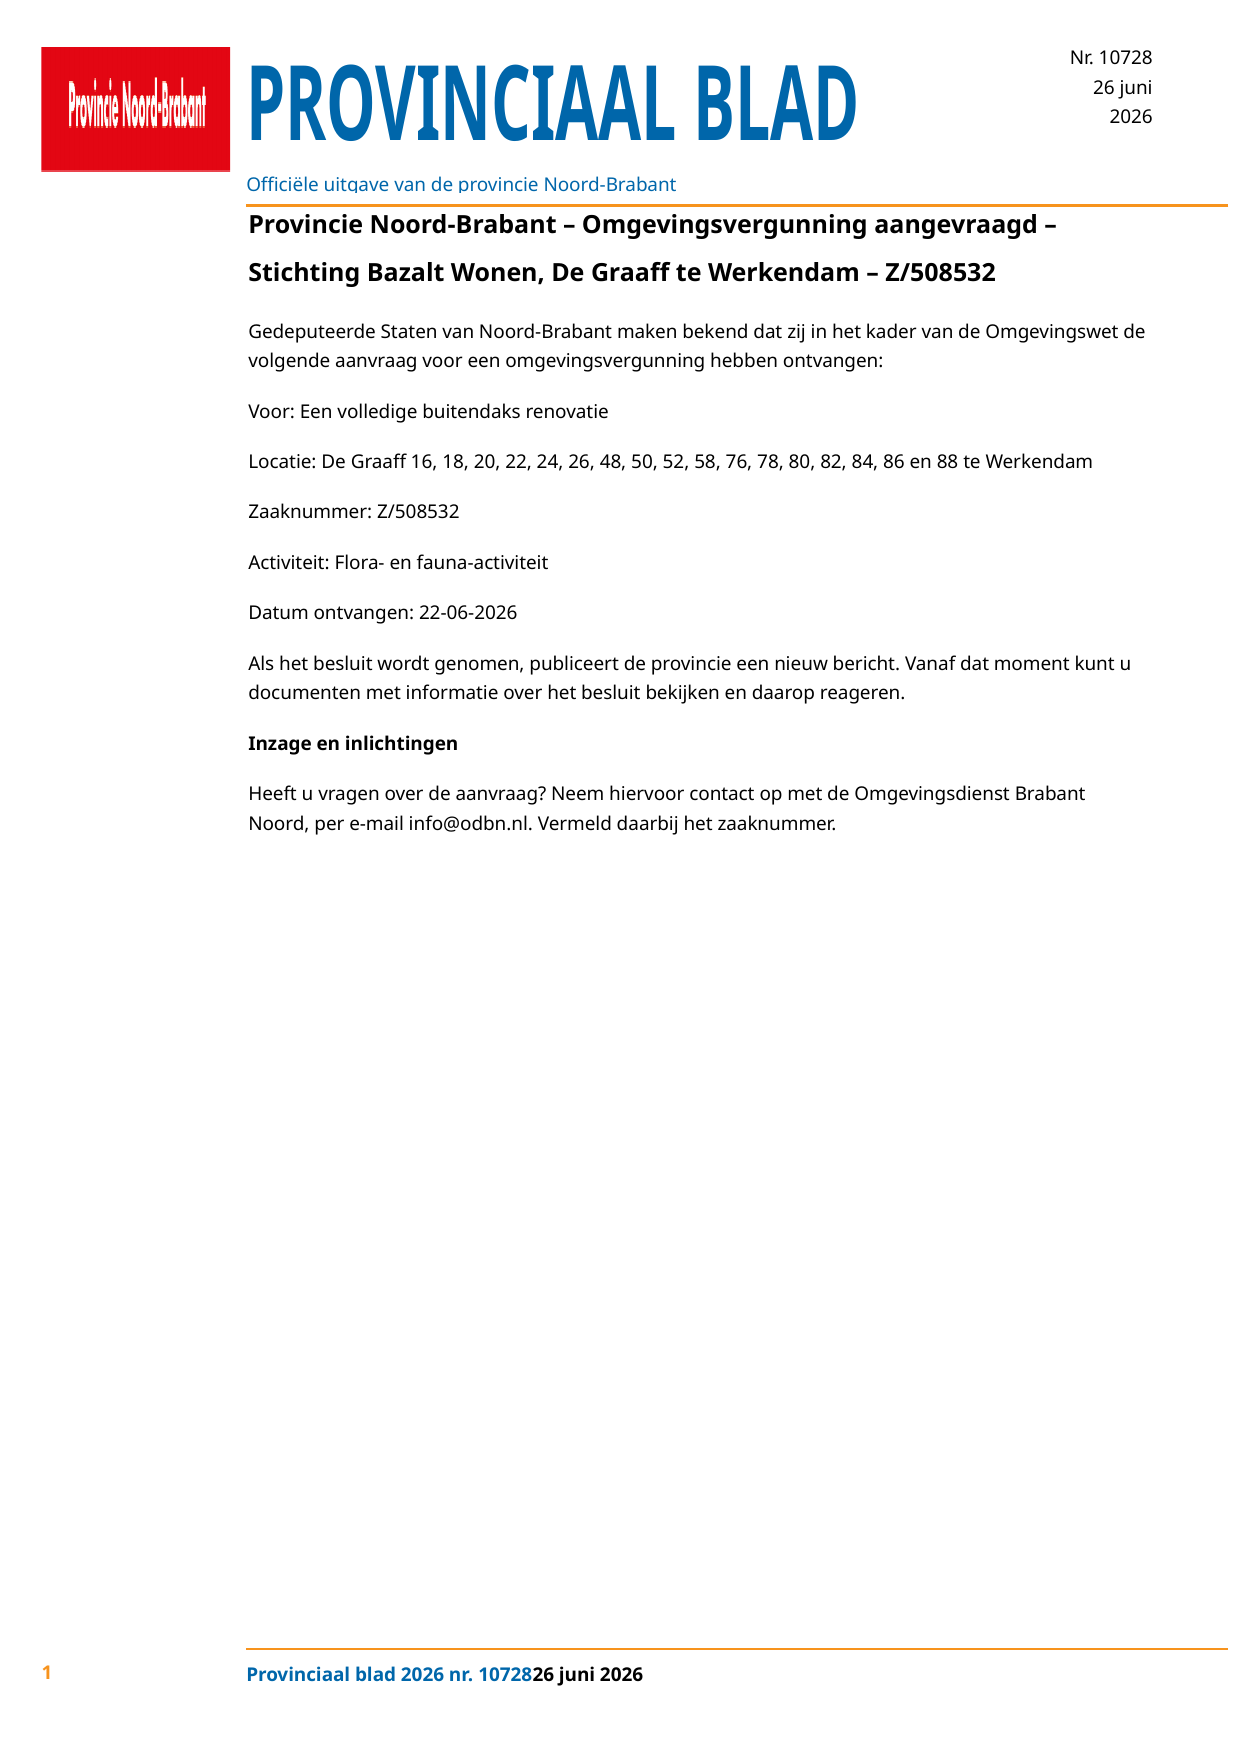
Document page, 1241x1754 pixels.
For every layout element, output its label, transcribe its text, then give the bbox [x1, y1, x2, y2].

text Datum ontvangen: 22-06-2026 [248, 599, 1152, 625]
text Gedeputeerde Staten van Noord-Brabant maken bekend dat zij in het kader van de Omgevingswet de volgende aanvraag voor een omgevingsvergunning hebben ontvangen: [248, 318, 1152, 373]
text Locatie: De Graaff 16, 18, 20, 22, 24, 26, 48, 50, 52, 58, 76, 78, 80, 82, 84, 86 en 88 te Werkendam [248, 448, 1152, 474]
text Activiteit: Flora- en fauna-activiteit [248, 549, 1152, 575]
text Voor: Een volledige buitendaks renovatie [248, 398, 1152, 424]
picture [41, 47, 231, 172]
text Heeft u vragen over de aanvraag? Neem hiervoor contact op met de Omgevingsdienst Brabant Noord, per e-mail info@odbn.nl. Vermeld daarbij het zaaknummer. [248, 780, 1152, 836]
text Inzage en inlichtingen [248, 730, 1152, 756]
text Zaaknummer: Z/508532 [248, 499, 1152, 524]
text Als het besluit wordt genomen, publiceert de provincie een nieuw bericht. Vanaf dat moment kunt u documenten met informatie over het besluit bekijken en daarop reageren. [248, 650, 1152, 705]
text Provincie Noord-Brabant – Omgevingsvergunning aangevraagd – Stichting Bazalt Wonen, De Graaff te Werkendam – Z/508532 [248, 207, 1152, 288]
